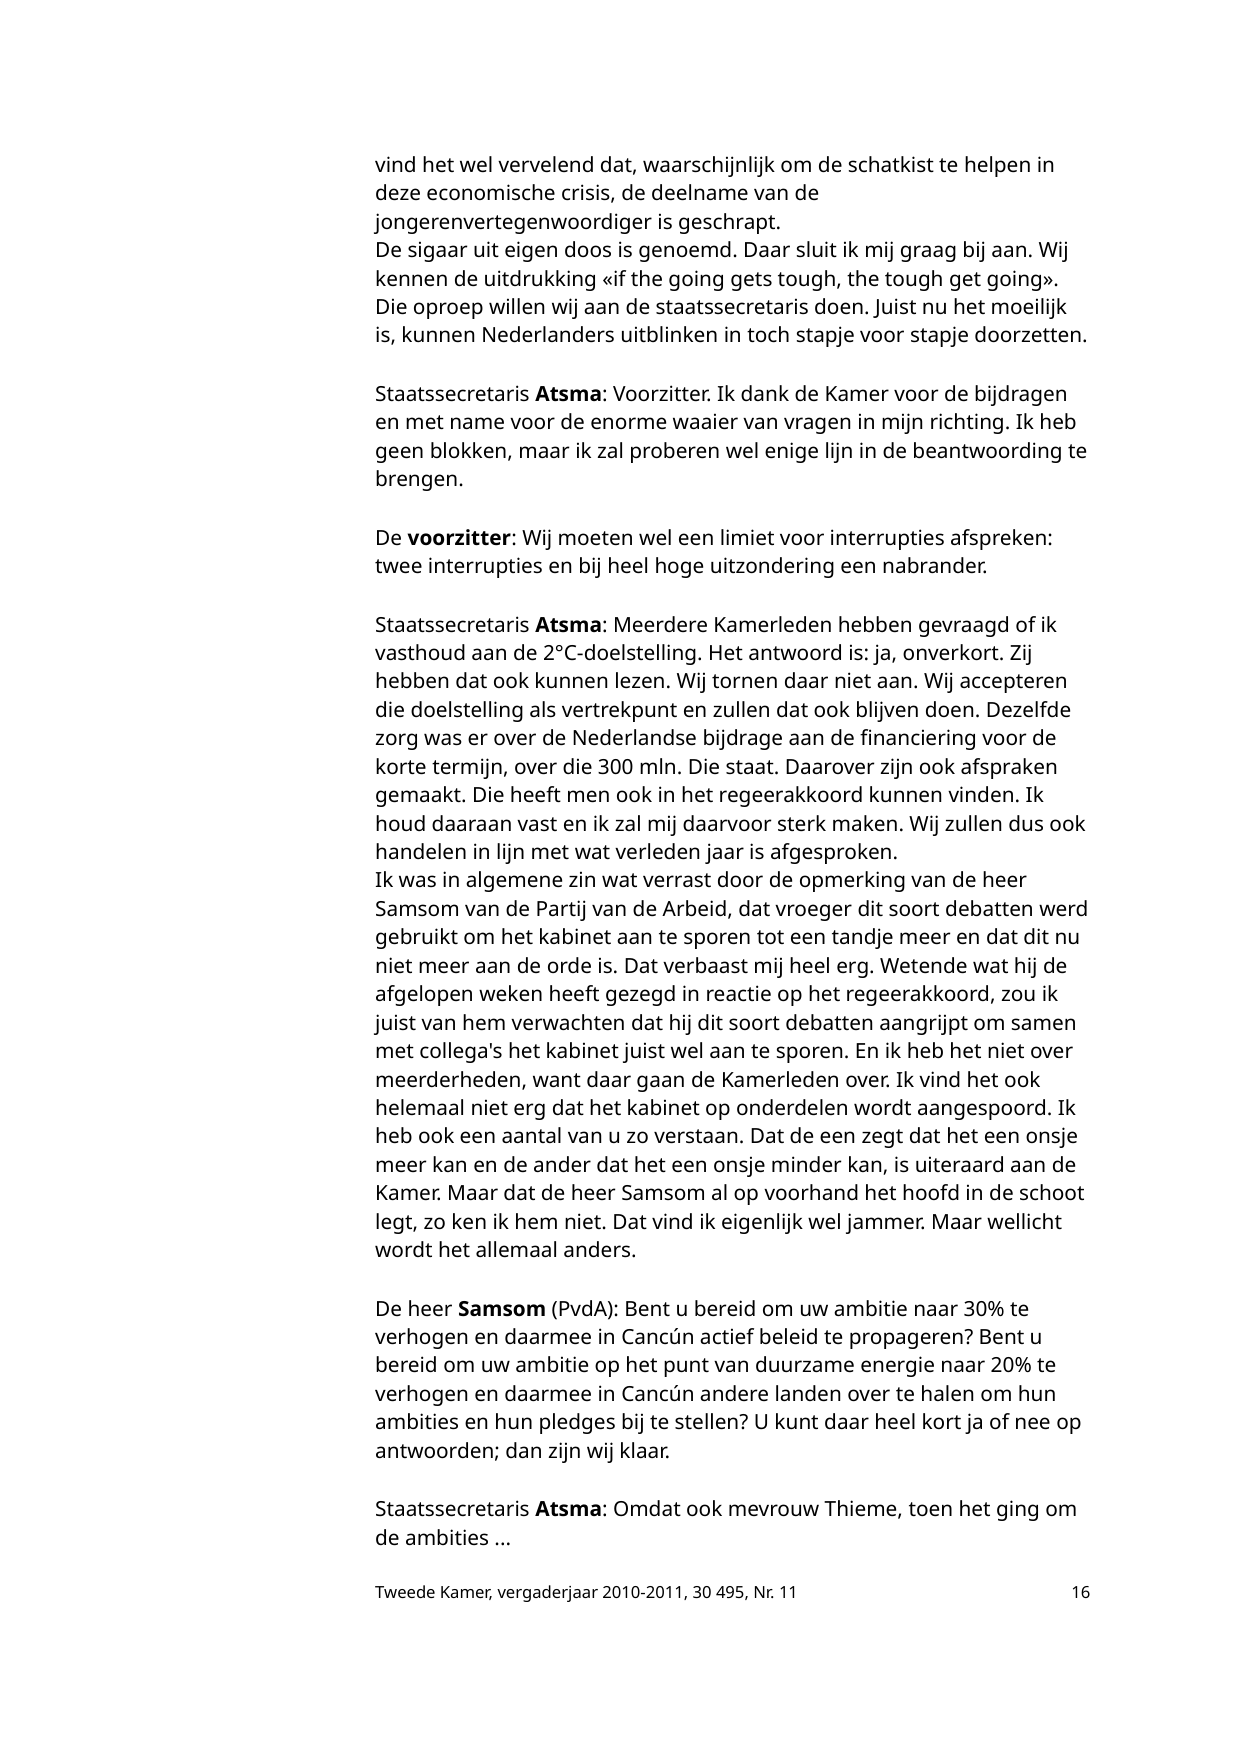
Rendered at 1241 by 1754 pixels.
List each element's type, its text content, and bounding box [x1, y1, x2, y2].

text De voorzitter: Wij moeten wel een limiet voor interrupties afspreken: twee interrupties en bij heel hoge uitzondering een nabrander. [375, 523, 1090, 580]
text Staatssecretaris Atsma: Meerdere Kamerleden hebben gevraagd of ik vasthoud aan de 2°C-doelstelling. Het antwoord is: ja, onverkort. Zij hebben dat ook kunnen lezen. Wij tornen daar niet aan. Wij accepteren die doelstelling als vertrekpunt en zullen dat ook blijven doen. Dezelfde zorg was er over de Nederlandse bijdrage aan de financiering voor de korte termijn, over die 300 mln. Die staat. Daarover zijn ook afspraken gemaakt. Die heeft men ook in het regeerakkoord kunnen vinden. Ik houd daaraan vast en ik zal mij daarvoor sterk maken. Wij zullen dus ook handelen in lijn met wat verleden jaar is afgesproken. [375, 610, 1090, 866]
text De sigaar uit eigen doos is genoemd. Daar sluit ik mij graag bij aan. Wij kennen de uitdrukking «if the going gets tough, the tough get going». Die oproep willen wij aan de staatssecretaris doen. Juist nu het moeilijk is, kunnen Nederlanders uitblinken in toch stapje voor stapje doorzetten. [375, 235, 1090, 349]
text vind het wel vervelend dat, waarschijnlijk om de schatkist te helpen in deze economische crisis, de deelname van de jongerenvertegenwoordiger is geschrapt. [375, 150, 1090, 235]
text Staatssecretaris Atsma: Omdat ook mevrouw Thieme, toen het ging om de ambities ... [375, 1494, 1090, 1551]
text Staatssecretaris Atsma: Voorzitter. Ik dank de Kamer voor de bijdragen en met name voor de enorme waaier van vragen in mijn richting. Ik heb geen blokken, maar ik zal proberen wel enige lijn in de beantwoording te brengen. [375, 379, 1090, 493]
text De heer Samsom (PvdA): Bent u bereid om uw ambitie naar 30% te verhogen en daarmee in Cancún actief beleid te propageren? Bent u bereid om uw ambitie op het punt van duurzame energie naar 20% te verhogen en daarmee in Cancún andere landen over te halen om hun ambities en hun pledges bij te stellen? U kunt daar heel kort ja of nee op antwoorden; dan zijn wij klaar. [375, 1294, 1090, 1464]
text Ik was in algemene zin wat verrast door de opmerking van de heer Samsom van de Partij van de Arbeid, dat vroeger dit soort debatten werd gebruikt om het kabinet aan te sporen tot een tandje meer en dat dit nu niet meer aan de orde is. Dat verbaast mij heel erg. Wetende wat hij de afgelopen weken heeft gezegd in reactie op het regeerakkoord, zou ik juist van hem verwachten dat hij dit soort debatten aangrijpt om samen met collega's het kabinet juist wel aan te sporen. En ik heb het niet over meerderheden, want daar gaan de Kamerleden over. Ik vind het ook helemaal niet erg dat het kabinet op onderdelen wordt aangespoord. Ik heb ook een aantal van u zo verstaan. Dat de een zegt dat het een onsje meer kan en de ander dat het een onsje minder kan, is uiteraard aan de Kamer. Maar dat de heer Samsom al op voorhand het hoofd in de schoot legt, zo ken ik hem niet. Dat vind ik eigenlijk wel jammer. Maar wellicht wordt het allemaal anders. [375, 866, 1090, 1264]
